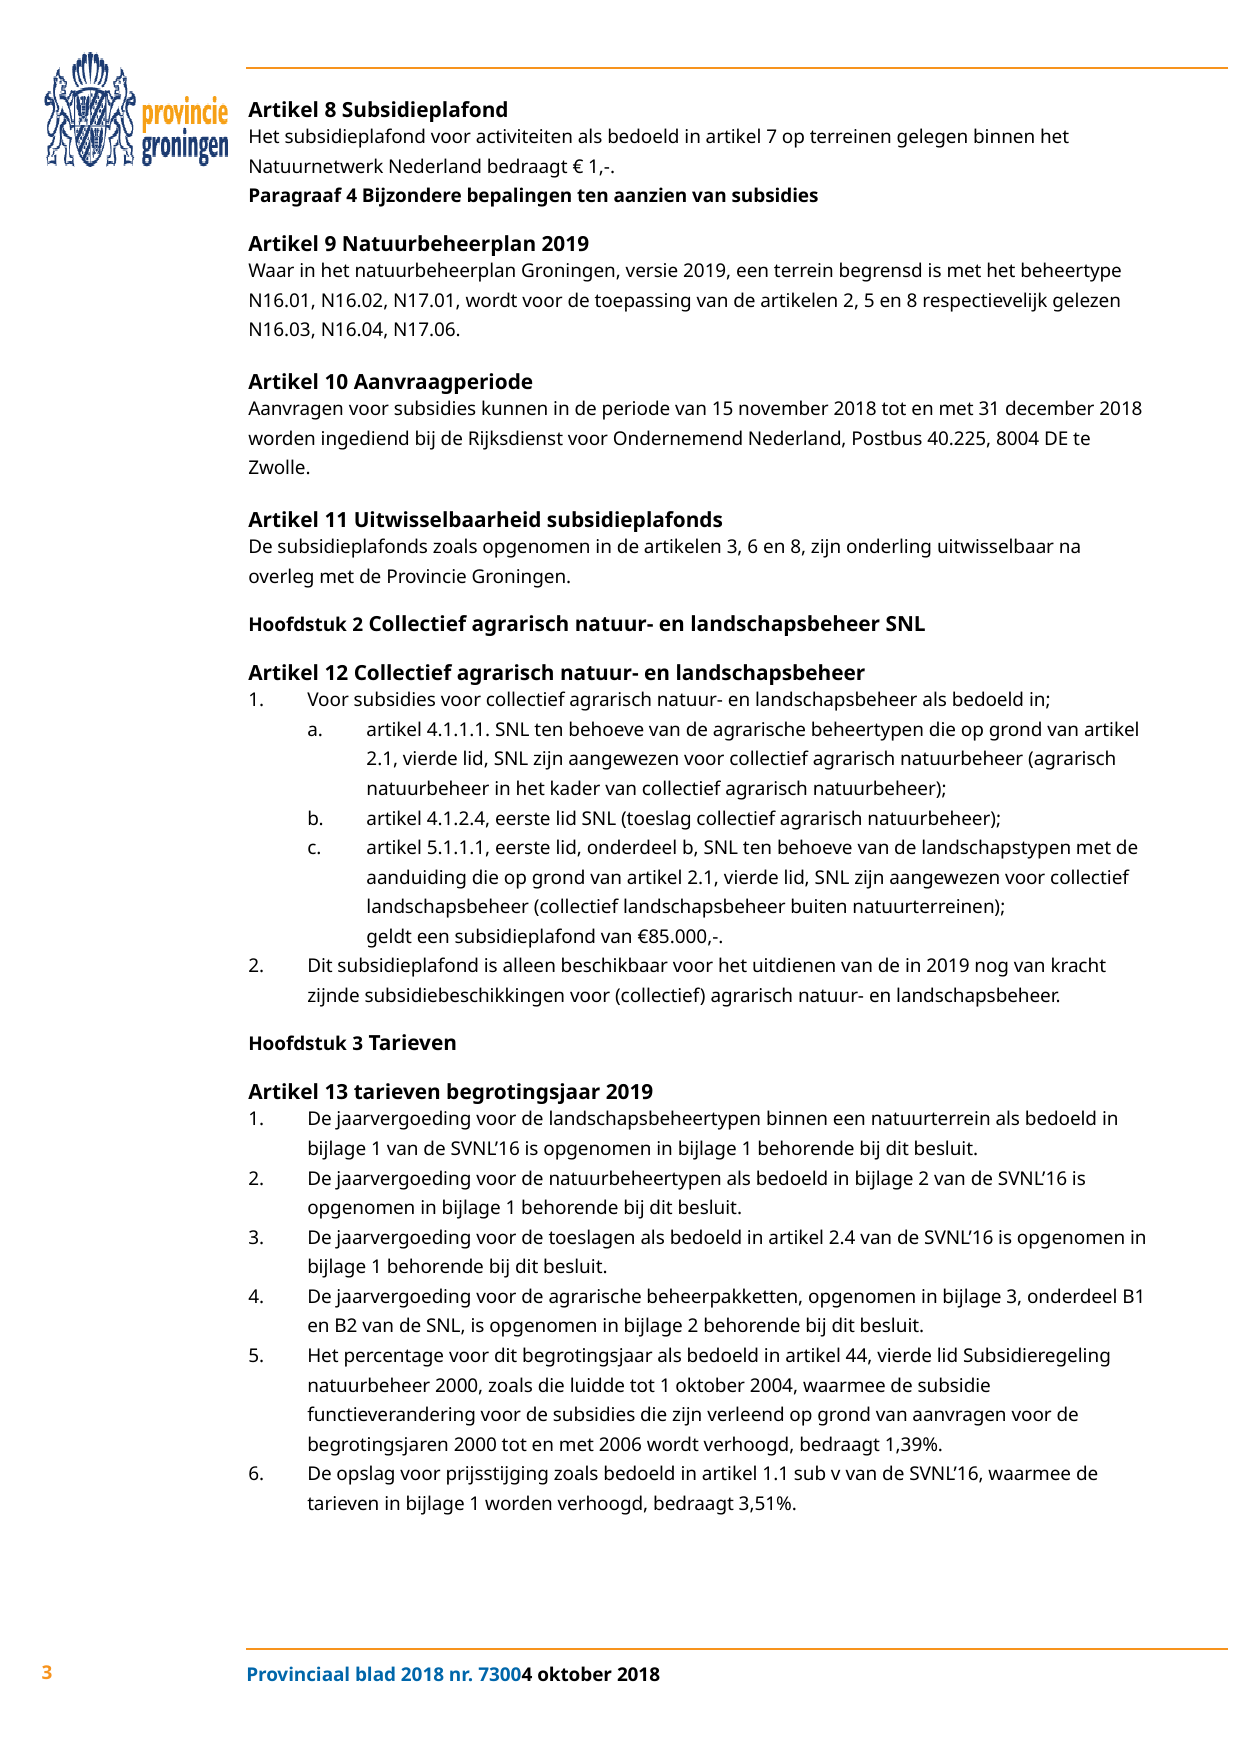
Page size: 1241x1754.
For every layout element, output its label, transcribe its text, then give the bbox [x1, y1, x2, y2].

list artikel 5.1.1.1, eerste lid, onderdeel b, SNL ten behoeve van de landschapstypen met de aanduiding die op grond van artikel 2.1, vierde lid, SNL zijn aangewezen voor collectief landschapsbeheer (collectief landschapsbeheer buiten natuurterreinen); [307, 834, 1152, 919]
text Aanvragen voor subsidies kunnen in de periode van 15 november 2018 tot en met 31 december 2018 worden ingediend bij de Rijksdienst voor Ondernemend Nederland, Postbus 40.225, 8004 DE te Zwolle. [248, 395, 1152, 480]
text Artikel 11 Uitwisselbaarheid subsidieplafonds [248, 505, 1152, 533]
text Artikel 9 Natuurbeheerplan 2019 [248, 229, 1152, 257]
text Hoofdstuk 3 Tarieven [248, 1028, 1152, 1056]
text De subsidieplafonds zoals opgenomen in de artikelen 3, 6 en 8, zijn onderling uitwisselbaar na overleg met de Provincie Groningen. [248, 533, 1152, 589]
text Artikel 13 tarieven begrotingsjaar 2019 [248, 1077, 1152, 1106]
list artikel 4.1.2.4, eerste lid SNL (toeslag collectief agrarisch natuurbeheer); [307, 805, 1152, 830]
text Artikel 12 Collectief agrarisch natuur- en landschapsbeheer [248, 658, 1152, 686]
text Hoofdstuk 2 Collectief agrarisch natuur- en landschapsbeheer SNL [248, 609, 1152, 637]
list De jaarvergoeding voor de toeslagen als bedoeld in artikel 2.4 van de SVNL’16 is opgenomen in bijlage 1 behorende bij dit besluit. [248, 1224, 1152, 1279]
text Waar in het natuurbeheerplan Groningen, versie 2019, een terrein begrensd is met het beheertype N16.01, N16.02, N17.01, wordt voor de toepassing van de artikelen 2, 5 en 8 respectievelijk gelezen N16.03, N16.04, N17.06. [248, 257, 1152, 342]
text Het subsidieplafond voor activiteiten als bedoeld in artikel 7 op terreinen gelegen binnen het Natuurnetwerk Nederland bedraagt € 1,-. [248, 123, 1152, 178]
list geldt een subsidieplafond van €85.000,-. [307, 923, 1152, 949]
list artikel 4.1.1.1. SNL ten behoeve van de agrarische beheertypen die op grond van artikel 2.1, vierde lid, SNL zijn aangewezen voor collectief agrarisch natuurbeheer (agrarisch natuurbeheer in het kader van collectief agrarisch natuurbeheer); [307, 716, 1152, 801]
list Dit subsidieplafond is alleen beschikbaar voor het uitdienen van de in 2019 nog van kracht zijnde subsidiebeschikkingen voor (collectief) agrarisch natuur- en landschapsbeheer. [248, 953, 1152, 1008]
text Paragraaf 4 Bijzondere bepalingen ten aanzien van subsidies [248, 182, 1152, 208]
list De jaarvergoeding voor de landschapsbeheertypen binnen een natuurterrein als bedoeld in bijlage 1 van de SVNL’16 is opgenomen in bijlage 1 behorende bij dit besluit. [248, 1106, 1152, 1161]
text Artikel 8 Subsidieplafond [248, 95, 1152, 123]
list Voor subsidies voor collectief agrarisch natuur- en landschapsbeheer als bedoeld in; [248, 686, 1152, 712]
list Het percentage voor dit begrotingsjaar als bedoeld in artikel 44, vierde lid Subsidieregeling natuurbeheer 2000, zoals die luidde tot 1 oktober 2004, waarmee de subsidie functieverandering voor de subsidies die zijn verleend op grond van aanvragen voor de begrotingsjaren 2000 tot en met 2006 wordt verhoogd, bedraagt 1,39%. [248, 1342, 1152, 1457]
text Artikel 10 Aanvraagperiode [248, 367, 1152, 395]
list De jaarvergoeding voor de natuurbeheertypen als bedoeld in bijlage 2 van de SVNL’16 is opgenomen in bijlage 1 behorende bij dit besluit. [248, 1165, 1152, 1220]
list De jaarvergoeding voor de agrarische beheerpakketten, opgenomen in bijlage 3, onderdeel B1 en B2 van de SNL, is opgenomen in bijlage 2 behorende bij dit besluit. [248, 1283, 1152, 1338]
list De opslag voor prijsstijging zoals bedoeld in artikel 1.1 sub v van de SVNL’16, waarmee de tarieven in bijlage 1 worden verhoogd, bedraagt 3,51%. [248, 1461, 1152, 1516]
picture [41, 47, 231, 172]
